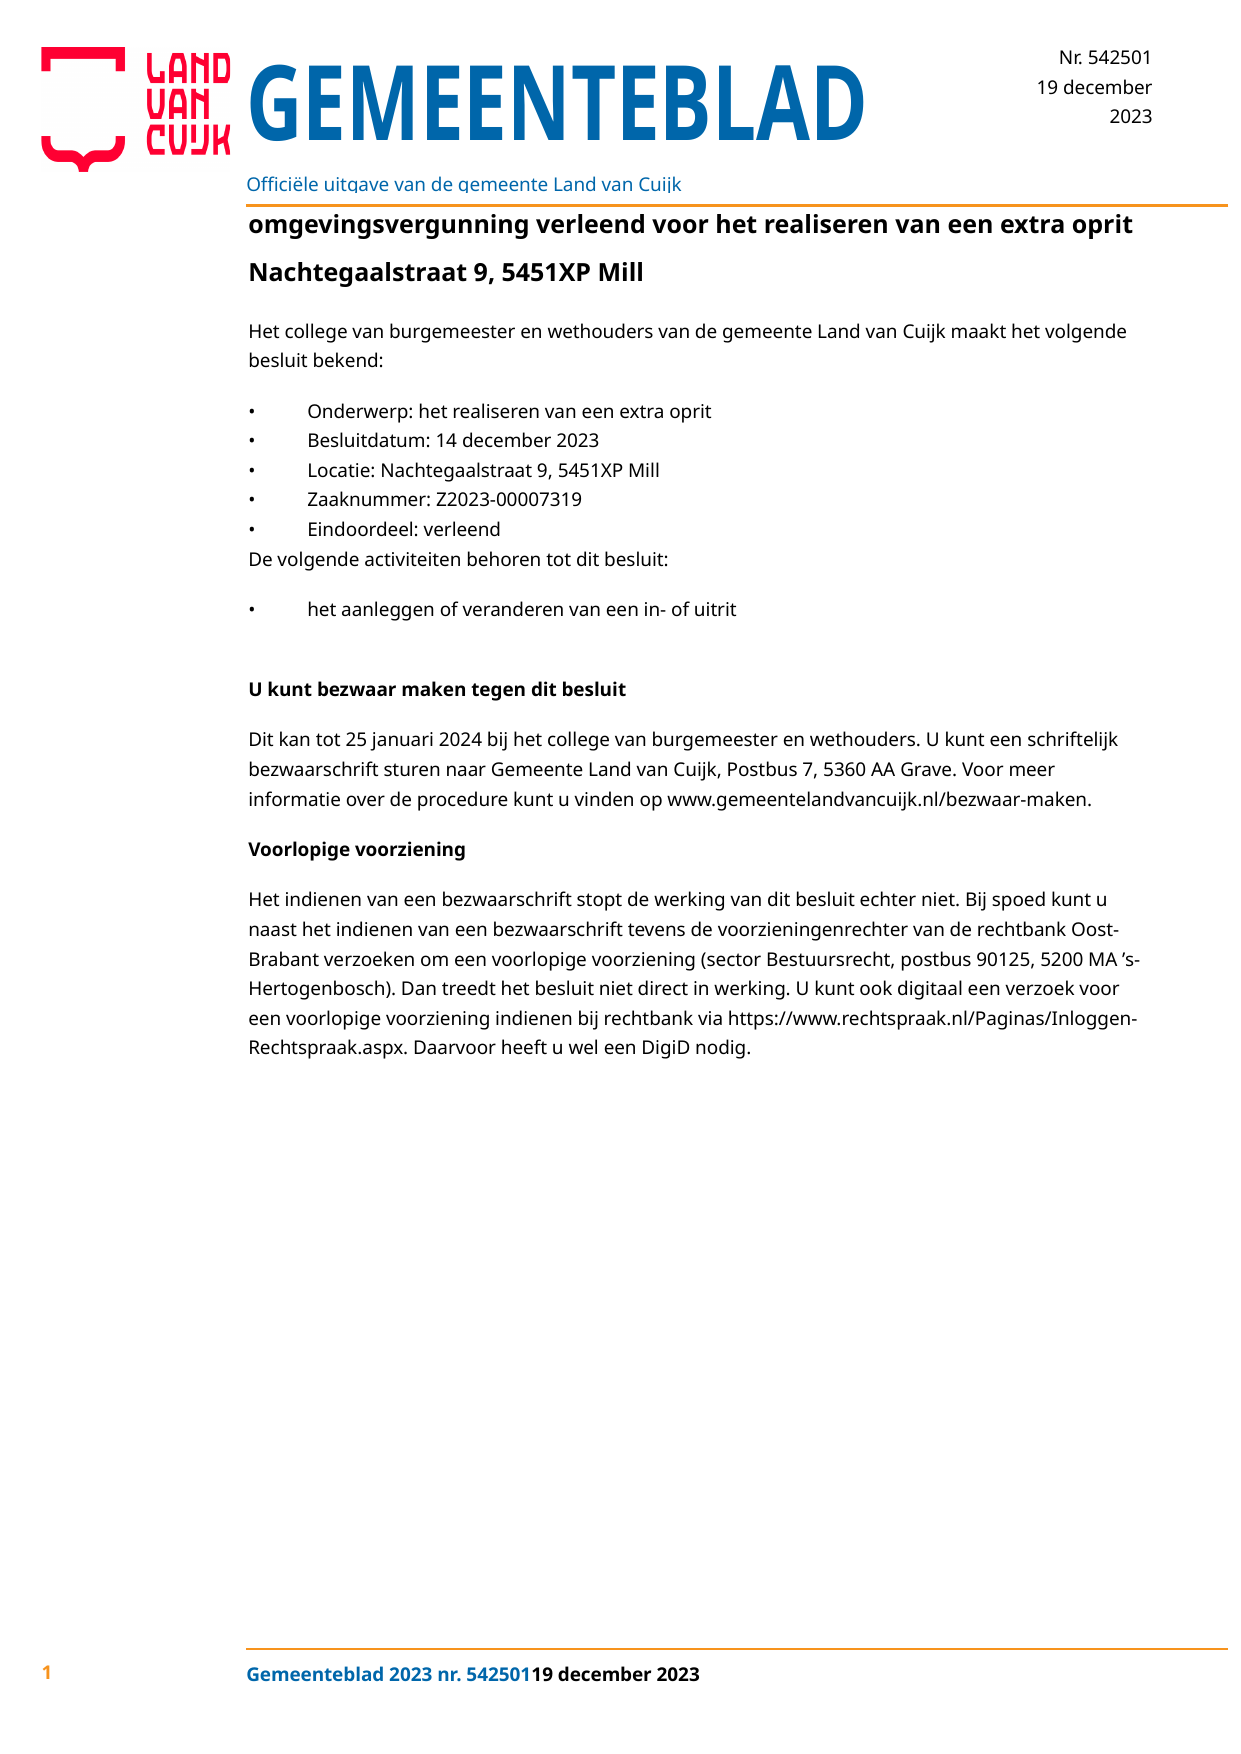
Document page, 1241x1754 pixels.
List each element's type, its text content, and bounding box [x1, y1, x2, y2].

list Zaaknummer: Z2023-00007319 [248, 487, 1152, 512]
text U kunt bezwaar maken tegen dit besluit [248, 676, 1152, 702]
text De volgende activiteiten behoren tot dit besluit: [248, 546, 1152, 572]
text Het college van burgemeester en wethouders van de gemeente Land van Cuijk maakt het volgende besluit bekend: [248, 318, 1152, 373]
list Onderwerp: het realiseren van een extra oprit [248, 398, 1152, 424]
text Dit kan tot 25 januari 2024 bij het college van burgemeester en wethouders. U kunt een schriftelijk bezwaarschrift sturen naar Gemeente Land van Cuijk, Postbus 7, 5360 AA Grave. Voor meer informatie over de procedure kunt u vinden op www.gemeentelandvancuijk.nl/bezwaar-maken. [248, 727, 1152, 812]
picture [41, 47, 231, 172]
text Het indienen van een bezwaarschrift stopt de werking van dit besluit echter niet. Bij spoed kunt u naast het indienen van een bezwaarschrift tevens de voorzieningenrechter van de rechtbank Oost-Brabant verzoeken om een voorlopige voorziening (sector Bestuursrecht, postbus 90125, 5200 MA ’s-Hertogenbosch). Dan treedt het besluit niet direct in werking. U kunt ook digitaal een verzoek voor een voorlopige voorziening indienen bij rechtbank via https://www.rechtspraak.nl/Paginas/Inloggen-Rechtspraak.aspx. Daarvoor heeft u wel een DigiD nodig. [248, 887, 1152, 1060]
text Voorlopige voorziening [248, 836, 1152, 862]
list het aanleggen of veranderen van een in- of uitrit [248, 596, 1152, 622]
text omgevingsvergunning verleend voor het realiseren van een extra oprit Nachtegaalstraat 9, 5451XP Mill [248, 207, 1152, 288]
list Eindoordeel: verleend [248, 516, 1152, 542]
list Besluitdatum: 14 december 2023 [248, 427, 1152, 453]
list Locatie: Nachtegaalstraat 9, 5451XP Mill [248, 457, 1152, 483]
